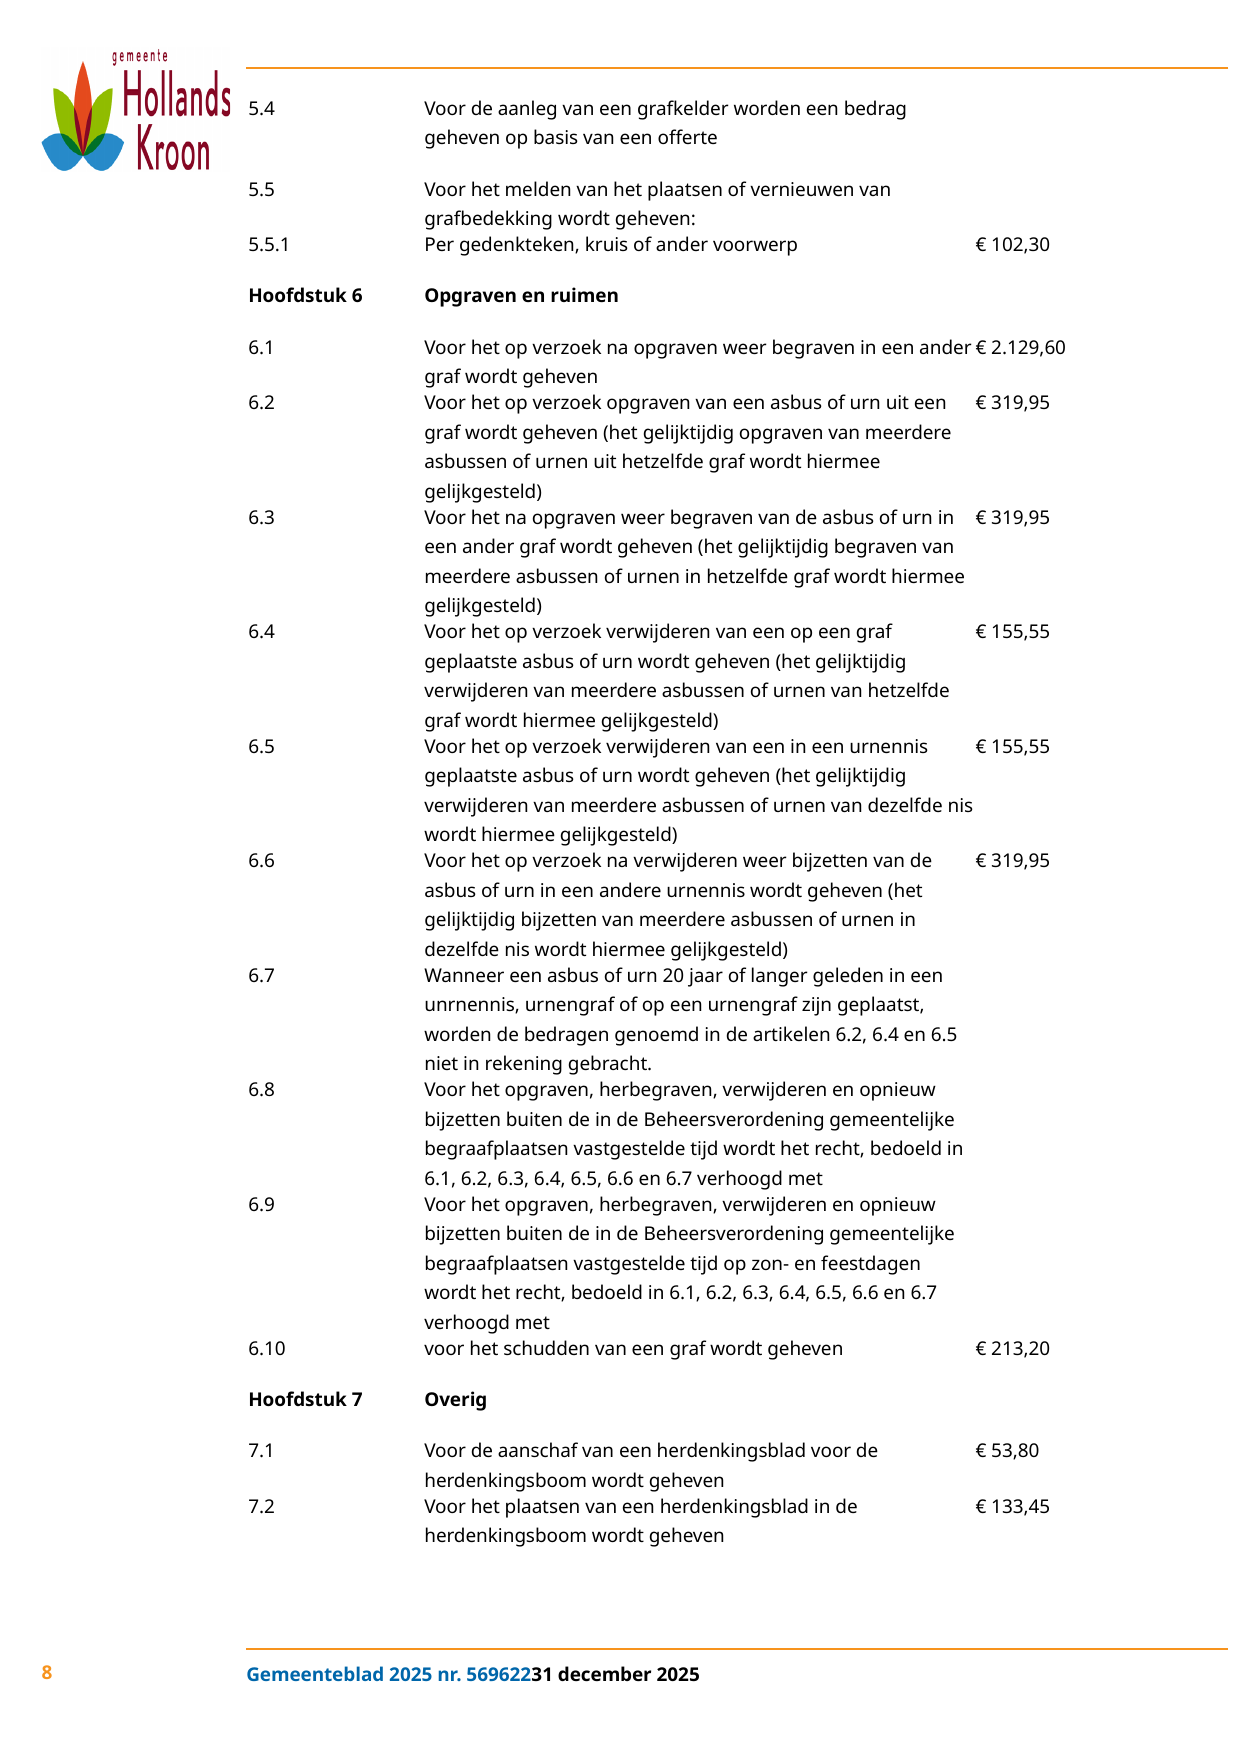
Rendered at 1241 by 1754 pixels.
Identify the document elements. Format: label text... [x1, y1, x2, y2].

table_cell [248, 1361, 424, 1386]
table_cell Per gedenkteken, kruis of ander voorwerp [424, 231, 975, 257]
table_cell 7.1 [248, 1438, 424, 1493]
table_cell Voor het op verzoek na opgraven weer begraven in een ander graf wordt geheven [424, 334, 975, 389]
table_cell € 319,95 [975, 504, 1152, 618]
table_cell Hoofdstuk 7 [248, 1386, 424, 1412]
table_cell Voor het op verzoek na verwijderen weer bijzetten van de asbus of urn in een andere urnennis wordt geheven (het gelijktijdig bijzetten van meerdere asbussen of urnen in dezelfde nis wordt hiermee gelijkgesteld) [424, 847, 975, 962]
table_cell [975, 1076, 1152, 1191]
table_cell € 102,30 [975, 231, 1152, 257]
table_cell [975, 1386, 1152, 1412]
table_cell 5.4 [248, 95, 424, 150]
table_cell [424, 308, 975, 334]
table_cell [975, 176, 1152, 231]
table_cell Voor het op verzoek verwijderen van een op een graf geplaatste asbus of urn wordt geheven (het gelijktijdig verwijderen van meerdere asbussen of urnen van hetzelfde graf wordt hiermee gelijkgesteld) [424, 618, 975, 733]
table_cell € 133,45 [975, 1493, 1152, 1548]
table_cell [975, 1412, 1152, 1438]
table_cell [424, 1361, 975, 1386]
table_cell 6.2 [248, 389, 424, 504]
table_cell [975, 1361, 1152, 1386]
table_cell [975, 95, 1152, 150]
table_cell 6.4 [248, 618, 424, 733]
table_cell Voor de aanleg van een grafkelder worden een bedrag geheven op basis van een offerte [424, 95, 975, 150]
table_cell 6.6 [248, 847, 424, 962]
table_cell Voor de aanschaf van een herdenkingsblad voor de herdenkingsboom wordt geheven [424, 1438, 975, 1493]
table_cell € 319,95 [975, 847, 1152, 962]
table_cell 6.5 [248, 733, 424, 847]
picture [41, 47, 231, 172]
table_cell [424, 150, 975, 176]
table_cell Wanneer een asbus of urn 20 jaar of langer geleden in een unrnennis, urnengraf of op een urnengraf zijn geplaatst, worden de bedragen genoemd in de artikelen 6.2, 6.4 en 6.5 niet in rekening gebracht. [424, 962, 975, 1076]
table_cell [248, 257, 424, 283]
table_cell 7.2 [248, 1493, 424, 1548]
table_cell € 2.129,60 [975, 334, 1152, 389]
table_cell [975, 1191, 1152, 1335]
table_cell € 213,20 [975, 1335, 1152, 1361]
table_cell € 155,55 [975, 733, 1152, 847]
table_cell 5.5.1 [248, 231, 424, 257]
table_cell voor het schudden van een graf wordt geheven [424, 1335, 975, 1361]
table_cell 6.10 [248, 1335, 424, 1361]
table_cell Voor het opgraven, herbegraven, verwijderen en opnieuw bijzetten buiten de in de Beheersverordening gemeentelijke begraafplaatsen vastgestelde tijd wordt het recht, bedoeld in 6.1, 6.2, 6.3, 6.4, 6.5, 6.6 en 6.7 verhoogd met [424, 1076, 975, 1191]
table_cell [248, 150, 424, 176]
table_cell € 319,95 [975, 389, 1152, 504]
table_cell [424, 257, 975, 283]
table_cell [975, 962, 1152, 1076]
table_cell [975, 257, 1152, 283]
table_cell 6.9 [248, 1191, 424, 1335]
table_cell [248, 308, 424, 334]
table_cell € 53,80 [975, 1438, 1152, 1493]
table_cell Overig [424, 1386, 975, 1412]
table_cell [248, 1412, 424, 1438]
table_cell Voor het op verzoek opgraven van een asbus of urn uit een graf wordt geheven (het gelijktijdig opgraven van meerdere asbussen of urnen uit hetzelfde graf wordt hiermee gelijkgesteld) [424, 389, 975, 504]
table_cell Hoofdstuk 6 [248, 283, 424, 308]
table_cell 6.7 [248, 962, 424, 1076]
table_cell 6.8 [248, 1076, 424, 1191]
table_cell 5.5 [248, 176, 424, 231]
table_cell [975, 283, 1152, 308]
table_cell 6.1 [248, 334, 424, 389]
table_cell Voor het opgraven, herbegraven, verwijderen en opnieuw bijzetten buiten de in de Beheersverordening gemeentelijke begraafplaatsen vastgestelde tijd op zon- en feestdagen wordt het recht, bedoeld in 6.1, 6.2, 6.3, 6.4, 6.5, 6.6 en 6.7 verhoogd met [424, 1191, 975, 1335]
table_cell 6.3 [248, 504, 424, 618]
table_cell Voor het op verzoek verwijderen van een in een urnennis geplaatste asbus of urn wordt geheven (het gelijktijdig verwijderen van meerdere asbussen of urnen van dezelfde nis wordt hiermee gelijkgesteld) [424, 733, 975, 847]
table_cell Opgraven en ruimen [424, 283, 975, 308]
table_cell Voor het melden van het plaatsen of vernieuwen van grafbedekking wordt geheven: [424, 176, 975, 231]
table_cell [424, 1412, 975, 1438]
table_cell Voor het na opgraven weer begraven van de asbus of urn in een ander graf wordt geheven (het gelijktijdig begraven van meerdere asbussen of urnen in hetzelfde graf wordt hiermee gelijkgesteld) [424, 504, 975, 618]
table_cell [975, 308, 1152, 334]
table_cell Voor het plaatsen van een herdenkingsblad in de herdenkingsboom wordt geheven [424, 1493, 975, 1548]
table_cell € 155,55 [975, 618, 1152, 733]
table_cell [975, 150, 1152, 176]
